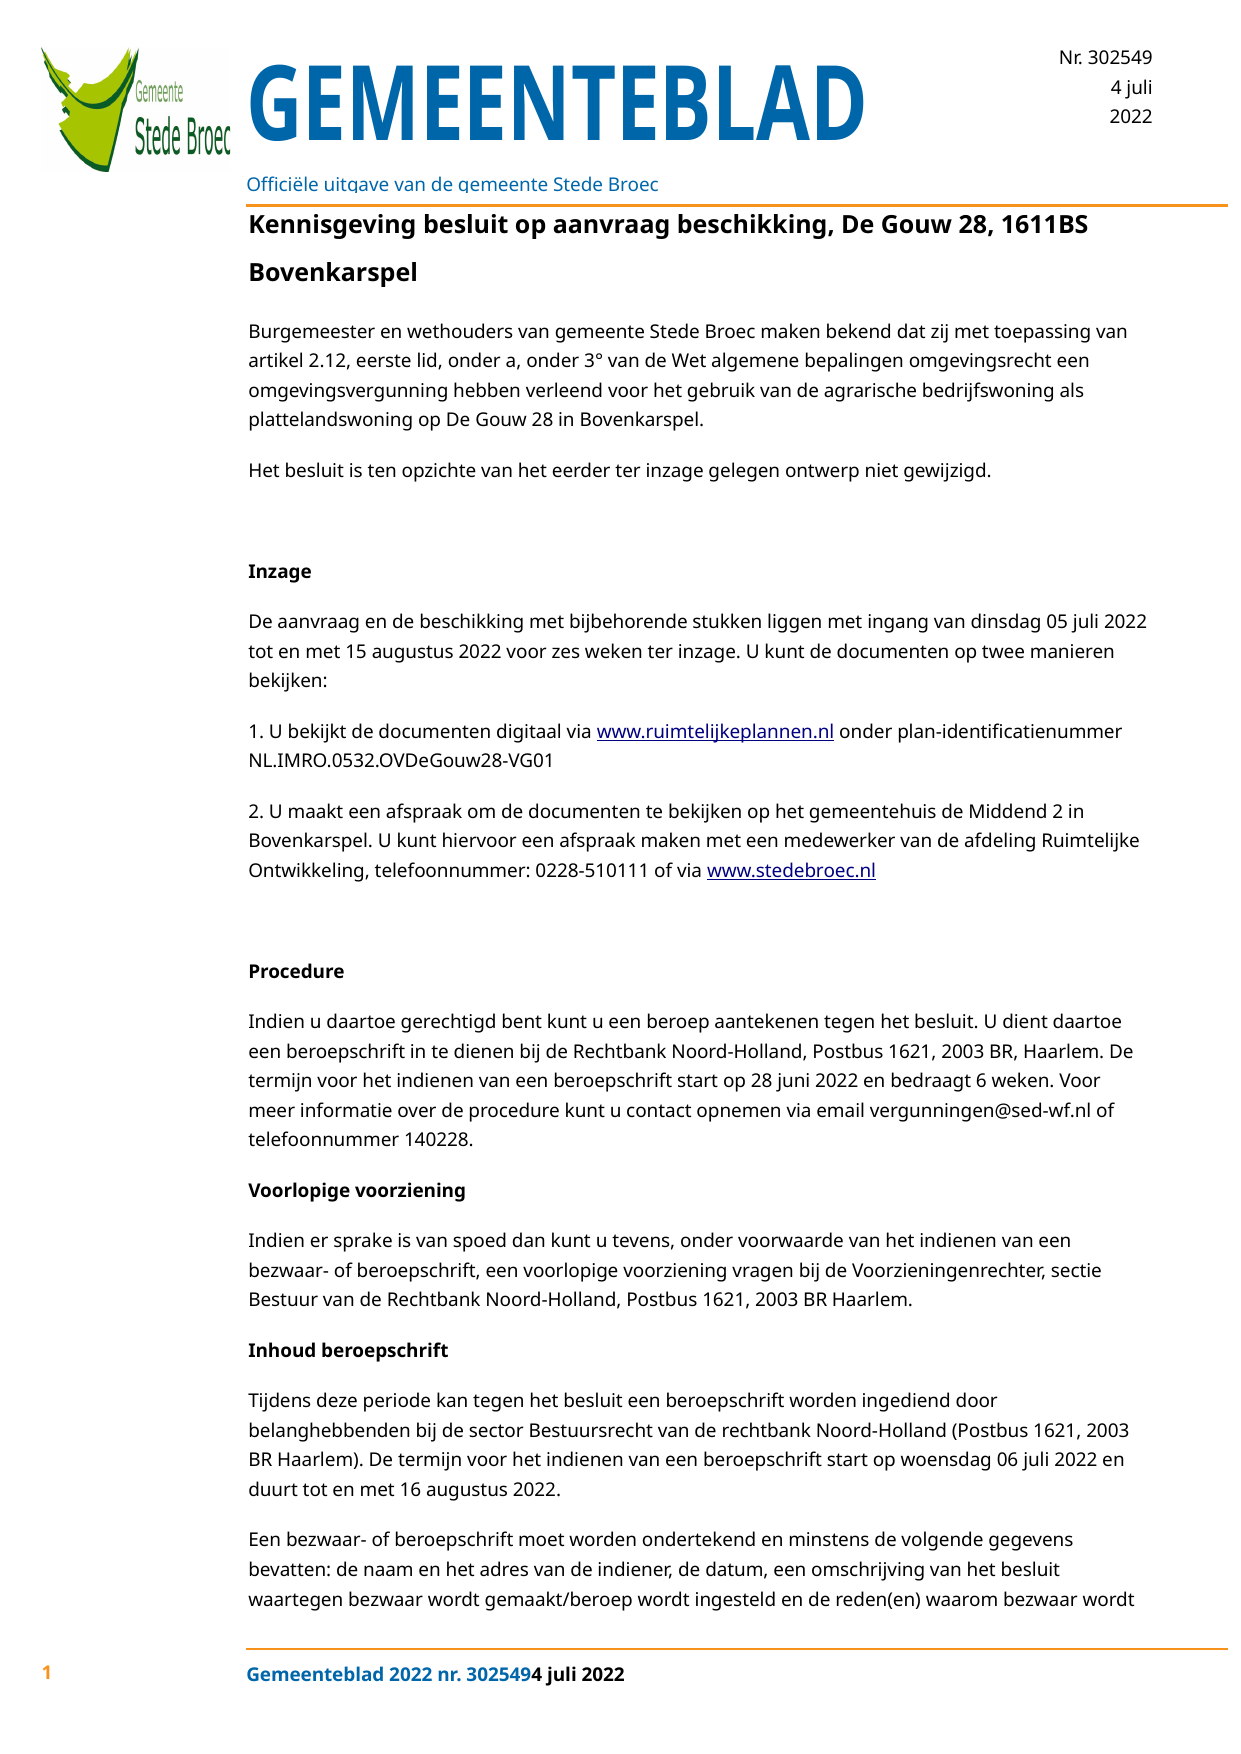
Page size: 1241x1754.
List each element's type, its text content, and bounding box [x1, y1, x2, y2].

text Het besluit is ten opzichte van het eerder ter inzage gelegen ontwerp niet gewijzigd. [248, 457, 1152, 483]
text Indien er sprake is van spoed dan kunt u tevens, onder voorwaarde van het indienen van een bezwaar- of beroepschrift, een voorlopige voorziening vragen bij de Voorzieningenrechter, sectie Bestuur van de Rechtbank Noord-Holland, Postbus 1621, 2003 BR Haarlem. [248, 1227, 1152, 1312]
text Inzage [248, 558, 1152, 584]
text 2. U maakt een afspraak om de documenten te bekijken op het gemeentehuis de Middend 2 in Bovenkarspel. U kunt hiervoor een afspraak maken met een medewerker van de afdeling Ruimtelijke Ontwikkeling, telefoonnummer: 0228-510111 of via www.stedebroec.nl [248, 798, 1152, 883]
text Inhoud beroepschrift [248, 1337, 1152, 1363]
text Een bezwaar- of beroepschrift moet worden ondertekend en minstens de volgende gegevens bevatten: de naam en het adres van de indiener, de datum, een omschrijving van het besluit waartegen bezwaar wordt gemaakt/beroep wordt ingesteld en de reden(en) waarom bezwaar wordt [248, 1527, 1152, 1612]
text Voorlopige voorziening [248, 1177, 1152, 1203]
text Indien u daartoe gerechtigd bent kunt u een beroep aantekenen tegen het besluit. U dient daartoe een beroepschrift in te dienen bij de Rechtbank Noord-Holland, Postbus 1621, 2003 BR, Haarlem. De termijn voor het indienen van een beroepschrift start op 28 juni 2022 en bedraagt 6 weken. Voor meer informatie over de procedure kunt u contact opnemen via email vergunningen@sed-wf.nl of telefoonnummer 140228. [248, 1008, 1152, 1152]
text Burgemeester en wethouders van gemeente Stede Broec maken bekend dat zij met toepassing van artikel 2.12, eerste lid, onder a, onder 3° van de Wet algemene bepalingen omgevingsrecht een omgevingsvergunning hebben verleend voor het gebruik van de agrarische bedrijfswoning als plattelandswoning op De Gouw 28 in Bovenkarspel. [248, 318, 1152, 432]
text Kennisgeving besluit op aanvraag beschikking, De Gouw 28, 1611BS Bovenkarspel [248, 207, 1152, 288]
text 1. U bekijkt de documenten digitaal via www.ruimtelijkeplannen.nl onder plan-identificatienummer NL.IMRO.0532.OVDeGouw28-VG01 [248, 718, 1152, 773]
picture [41, 47, 231, 172]
text De aanvraag en de beschikking met bijbehorende stukken liggen met ingang van dinsdag 05 juli 2022 tot en met 15 augustus 2022 voor zes weken ter inzage. U kunt de documenten op twee manieren bekijken: [248, 608, 1152, 693]
text Procedure [248, 958, 1152, 984]
text Tijdens deze periode kan tegen het besluit een beroepschrift worden ingediend door belanghebbenden bij de sector Bestuursrecht van de rechtbank Noord-Holland (Postbus 1621, 2003 BR Haarlem). De termijn voor het indienen van een beroepschrift start op woensdag 06 juli 2022 en duurt tot en met 16 augustus 2022. [248, 1387, 1152, 1502]
